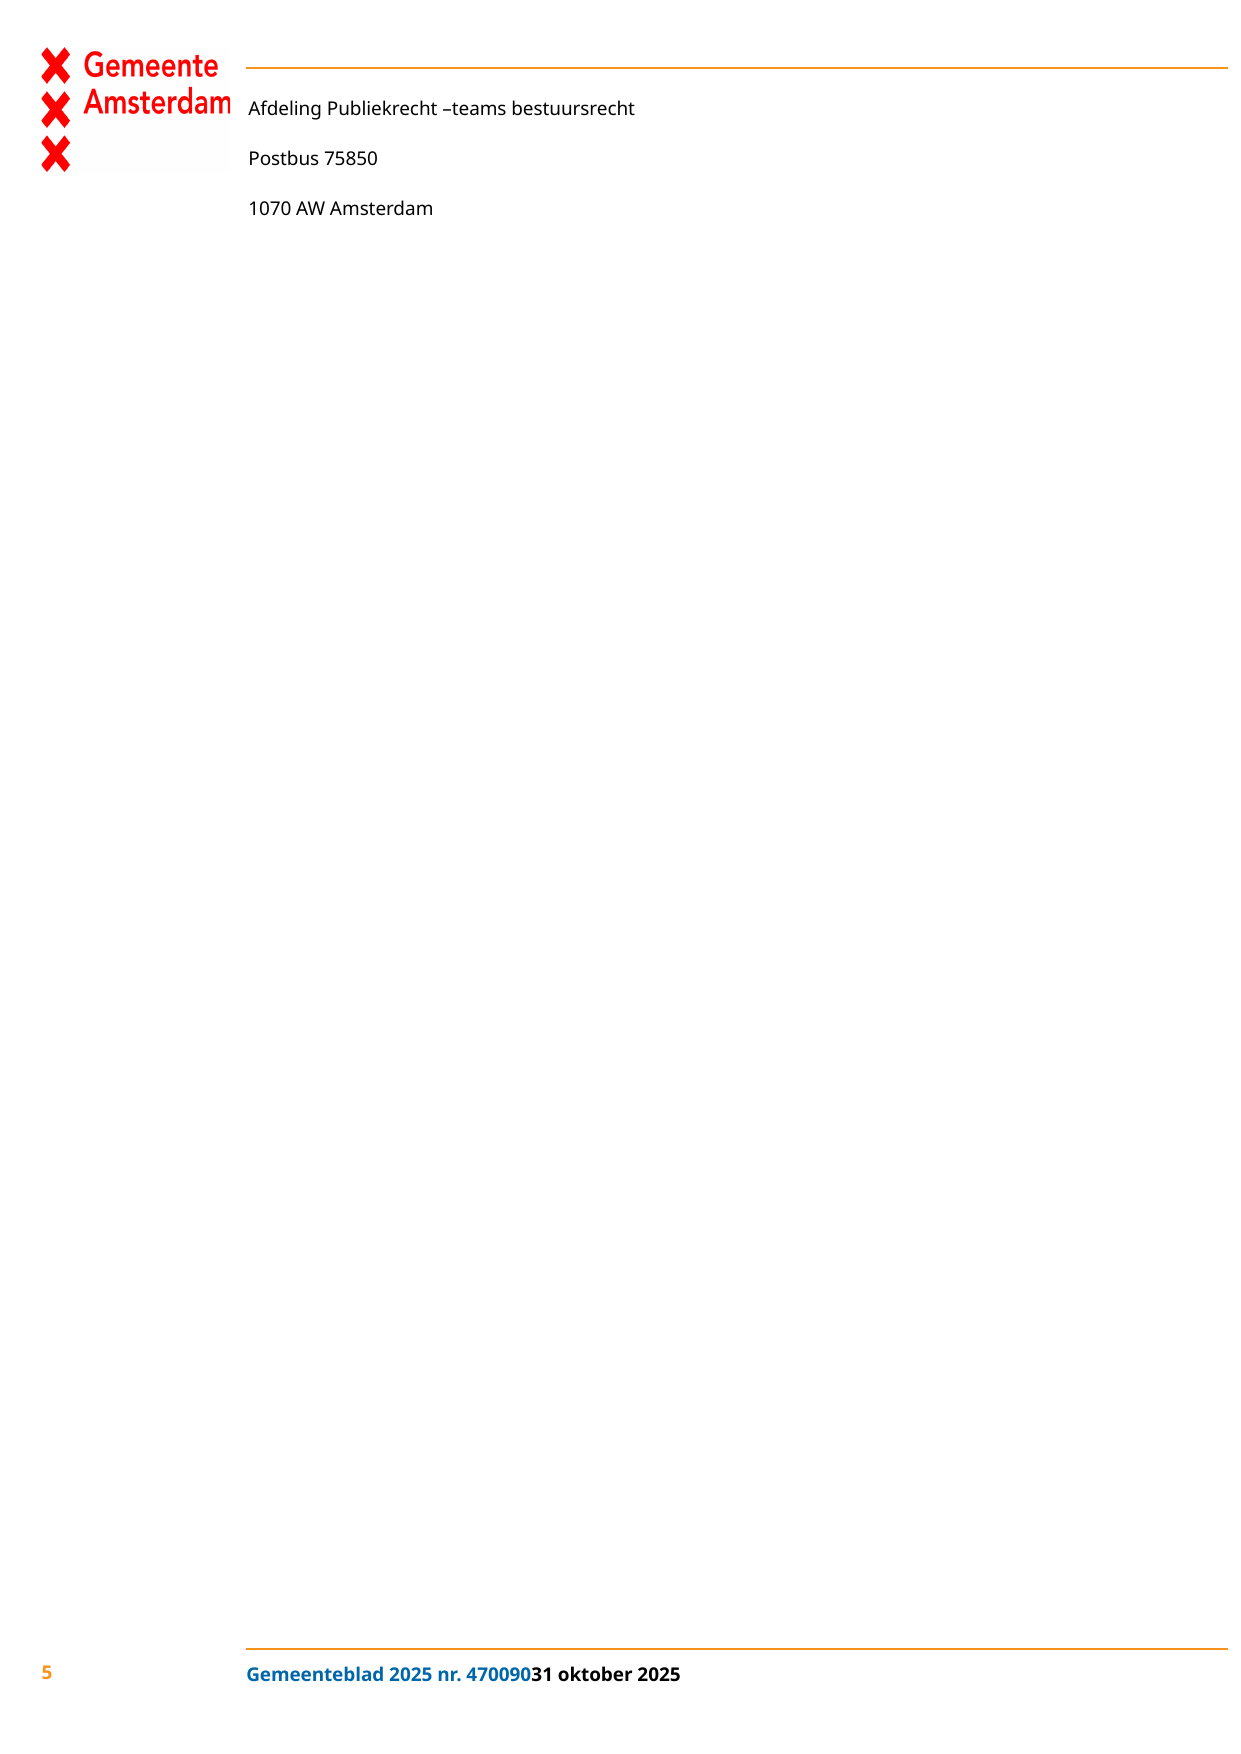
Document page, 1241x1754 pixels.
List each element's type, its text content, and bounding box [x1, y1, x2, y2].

text Afdeling Publiekrecht –teams bestuursrecht [248, 95, 1152, 121]
text 1070 AW Amsterdam [248, 196, 1152, 221]
text Postbus 75850 [248, 145, 1152, 171]
picture [41, 47, 231, 172]
